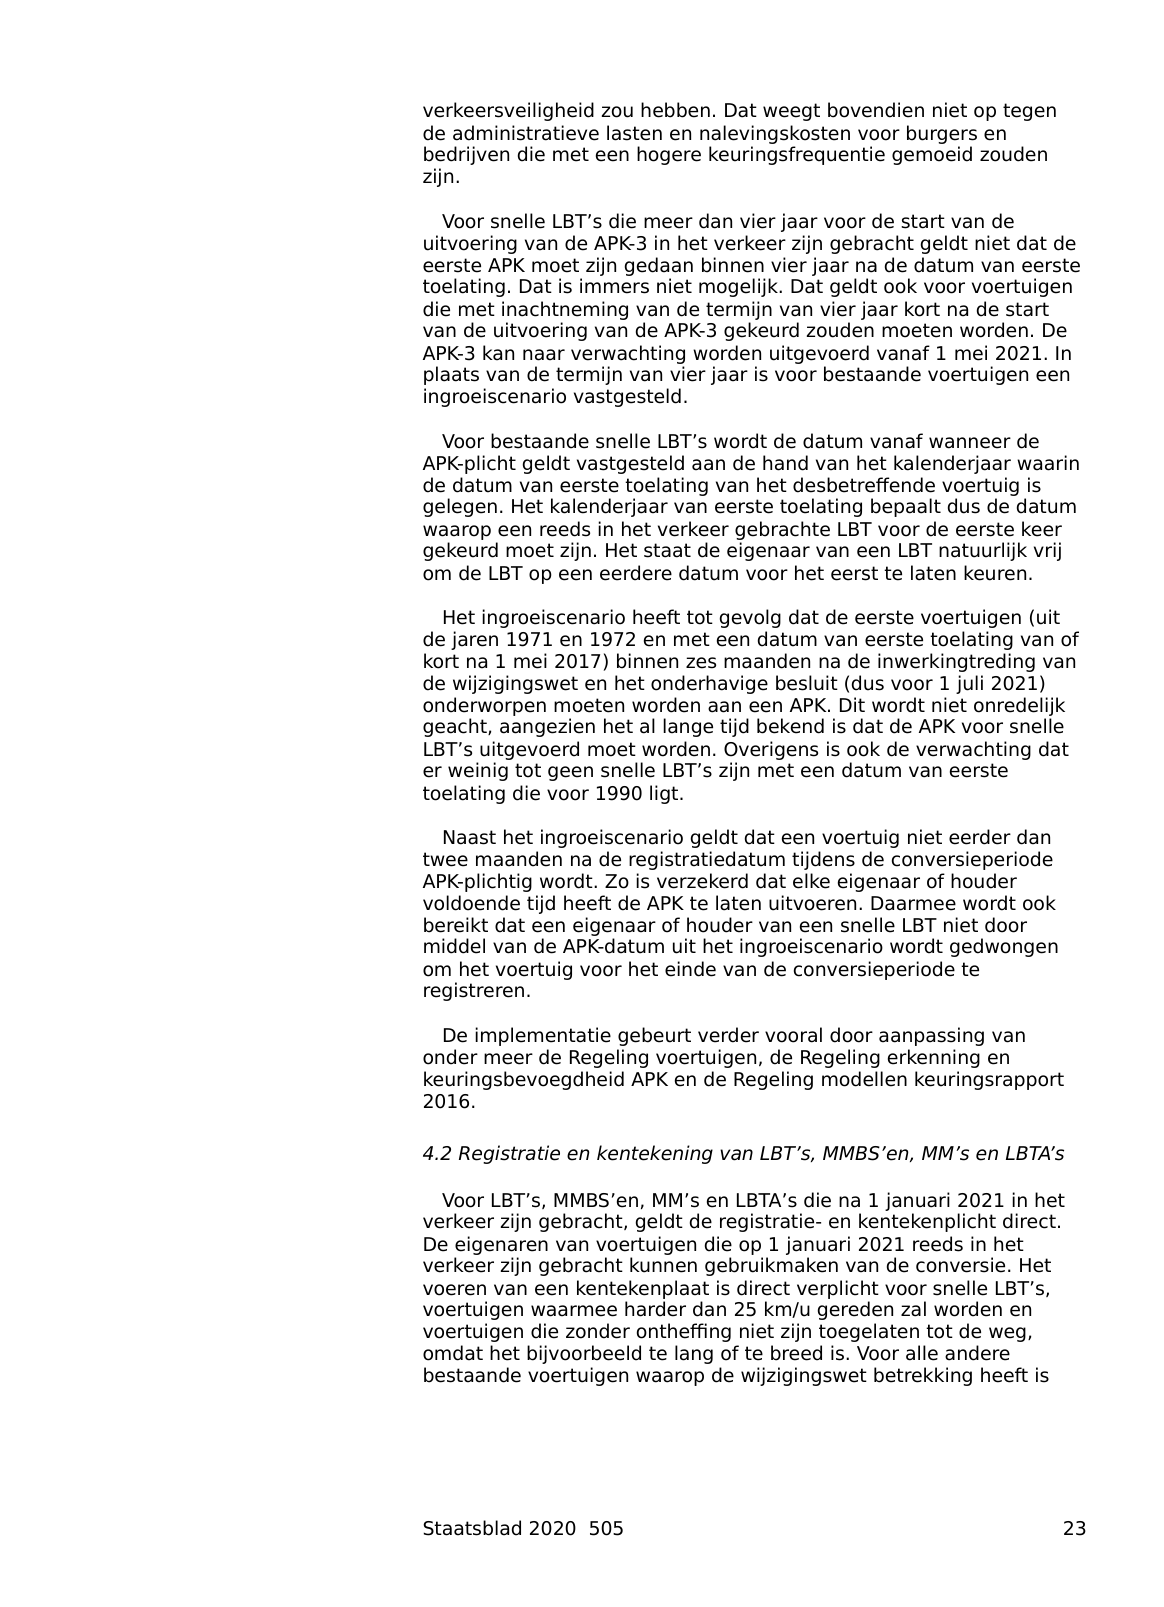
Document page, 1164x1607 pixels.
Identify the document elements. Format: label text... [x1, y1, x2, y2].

text Het ingroeiscenario heeft tot gevolg dat de eerste voertuigen (uit de jaren 1971 en 1972 en met een datum van eerste toelating van of kort na 1 mei 2017) binnen zes maanden na de inwerkingtreding van de wijzigingswet en het onderhavige besluit (dus voor 1 juli 2021) onderworpen moeten worden aan een APK. Dit wordt niet onredelijk geacht, aangezien het al lange tijd bekend is dat de APK voor snelle LBT’s uitgevoerd moet worden. Overigens is ook de verwachting dat er weinig tot geen snelle LBT’s zijn met een datum van eerste toelating die voor 1990 ligt. [422, 607, 1087, 804]
text Naast het ingroeiscenario geldt dat een voertuig niet eerder dan twee maanden na de registratiedatum tijdens de conversieperiode APK-plichtig wordt. Zo is verzekerd dat elke eigenaar of houder voldoende tijd heeft de APK te laten uitvoeren. Daarmee wordt ook bereikt dat een eigenaar of houder van een snelle LBT niet door middel van de APK-datum uit het ingroeiscenario wordt gedwongen om het voertuig voor het einde van de conversieperiode te registreren. [422, 827, 1087, 1002]
text verkeersveiligheid zou hebben. Dat weegt bovendien niet op tegen de administratieve lasten en nalevingskosten voor burgers en bedrijven die met een hogere keuringsfrequentie gemoeid zouden zijn. [422, 100, 1087, 188]
text Voor bestaande snelle LBT’s wordt de datum vanaf wanneer de APK-plicht geldt vastgesteld aan de hand van het kalenderjaar waarin de datum van eerste toelating van het desbetreffende voertuig is gelegen. Het kalenderjaar van eerste toelating bepaalt dus de datum waarop een reeds in het verkeer gebrachte LBT voor de eerste keer gekeurd moet zijn. Het staat de eigenaar van een LBT natuurlijk vrij om de LBT op een eerdere datum voor het eerst te laten keuren. [422, 431, 1087, 584]
text Voor LBT’s, MMBS’en, MM’s en LBTA’s die na 1 januari 2021 in het verkeer zijn gebracht, geldt de registratie- en kentekenplicht direct. De eigenaren van voertuigen die op 1 januari 2021 reeds in het verkeer zijn gebracht kunnen gebruikmaken van de conversie. Het voeren van een kentekenplaat is direct verplicht voor snelle LBT’s, voertuigen waarmee harder dan 25 km/u gereden zal worden en voertuigen die zonder ontheffing niet zijn toegelaten tot de weg, omdat het bijvoorbeeld te lang of te breed is. Voor alle andere bestaande voertuigen waarop de wijzigingswet betrekking heeft is [422, 1189, 1087, 1387]
text De implementatie gebeurt verder vooral door aanpassing van onder meer de Regeling voertuigen, de Regeling erkenning en keuringsbevoegdheid APK en de Regeling modellen keuringsrapport 2016. [422, 1024, 1087, 1112]
text Voor snelle LBT’s die meer dan vier jaar voor de start van de uitvoering van de APK-3 in het verkeer zijn gebracht geldt niet dat de eerste APK moet zijn gedaan binnen vier jaar na de datum van eerste toelating. Dat is immers niet mogelijk. Dat geldt ook voor voertuigen die met inachtneming van de termijn van vier jaar kort na de start van de uitvoering van de APK-3 gekeurd zouden moeten worden. De APK-3 kan naar verwachting worden uitgevoerd vanaf 1 mei 2021. In plaats van de termijn van vier jaar is voor bestaande voertuigen een ingroeiscenario vastgesteld. [422, 211, 1087, 408]
subtitle 4.2 Registratie en kentekening van LBT’s, MMBS’en, MM’s en LBTA’s [422, 1142, 1087, 1164]
